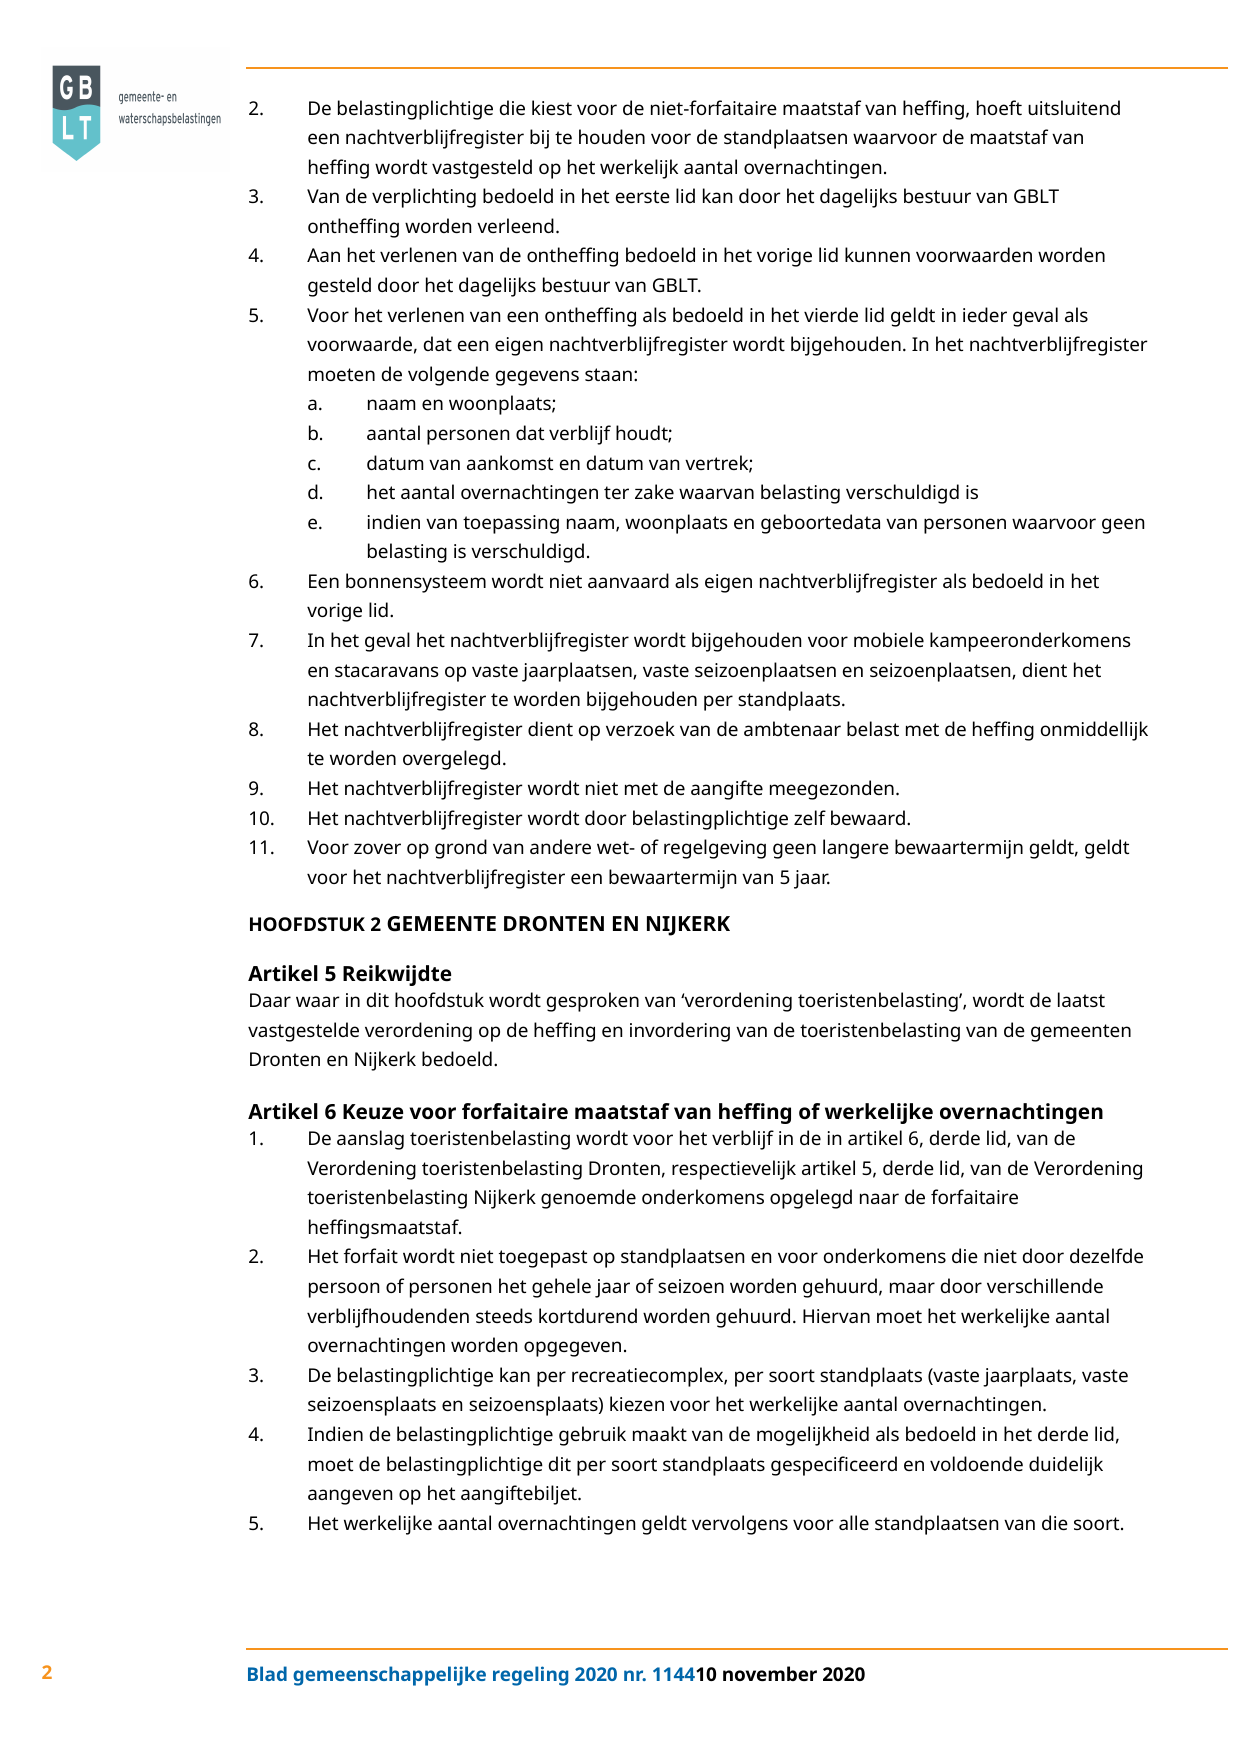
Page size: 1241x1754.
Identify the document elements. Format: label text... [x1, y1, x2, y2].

list Aan het verlenen van de ontheffing bedoeld in het vorige lid kunnen voorwaarden worden gesteld door het dagelijks bestuur van GBLT. [248, 243, 1152, 298]
list naam en woonplaats; [307, 391, 1152, 416]
list Voor het verlenen van een ontheffing als bedoeld in het vierde lid geldt in ieder geval als voorwaarde, dat een eigen nachtverblijfregister wordt bijgehouden. In het nachtverblijfregister moeten de volgende gegevens staan: [248, 302, 1152, 387]
list De belastingplichtige kan per recreatiecomplex, per soort standplaats (vaste jaarplaats, vaste seizoensplaats en seizoensplaats) kiezen voor het werkelijke aantal overnachtingen. [248, 1362, 1152, 1417]
list Het nachtverblijfregister wordt door belastingplichtige zelf bewaard. [248, 805, 1152, 831]
list Van de verplichting bedoeld in het eerste lid kan door het dagelijks bestuur van GBLT ontheffing worden verleend. [248, 183, 1152, 239]
list In het geval het nachtverblijfregister wordt bijgehouden voor mobiele kampeeronderkomens en stacaravans op vaste jaarplaatsen, vaste seizoenplaatsen en seizoenplaatsen, dient het nachtverblijfregister te worden bijgehouden per standplaats. [248, 627, 1152, 712]
list De belastingplichtige die kiest voor de niet-forfaitaire maatstaf van heffing, hoeft uitsluitend een nachtverblijfregister bij te houden voor de standplaatsen waarvoor de maatstaf van heffing wordt vastgesteld op het werkelijk aantal overnachtingen. [248, 95, 1152, 180]
list datum van aankomst en datum van vertrek; [307, 450, 1152, 476]
list Een bonnensysteem wordt niet aanvaard als eigen nachtverblijfregister als bedoeld in het vorige lid. [248, 568, 1152, 623]
list aantal personen dat verblijf houdt; [307, 420, 1152, 446]
text Artikel 5 Reikwijdte [248, 959, 1152, 987]
list Indien de belastingplichtige gebruik maakt van de mogelijkheid als bedoeld in het derde lid, moet de belastingplichtige dit per soort standplaats gespecificeerd en voldoende duidelijk aangeven op het aangiftebiljet. [248, 1421, 1152, 1506]
list het aantal overnachtingen ter zake waarvan belasting verschuldigd is [307, 479, 1152, 505]
list Het forfait wordt niet toegepast op standplaatsen en voor onderkomens die niet door dezelfde persoon of personen het gehele jaar of seizoen worden gehuurd, maar door verschillende verblijfhoudenden steeds kortdurend worden gehuurd. Hiervan moet het werkelijke aantal overnachtingen worden opgegeven. [248, 1244, 1152, 1358]
text Daar waar in dit hoofdstuk wordt gesproken van ‘verordening toeristenbelasting’, wordt de laatst vastgestelde verordening op de heffing en invordering van de toeristenbelasting van de gemeenten Dronten en Nijkerk bedoeld. [248, 987, 1152, 1072]
text Artikel 6 Keuze voor forfaitaire maatstaf van heffing of werkelijke overnachtingen [248, 1097, 1152, 1125]
list Het nachtverblijfregister dient op verzoek van de ambtenaar belast met de heffing onmiddellijk te worden overgelegd. [248, 716, 1152, 771]
list Het werkelijke aantal overnachtingen geldt vervolgens voor alle standplaatsen van die soort. [248, 1510, 1152, 1536]
list Voor zover op grond van andere wet- of regelgeving geen langere bewaartermijn geldt, geldt voor het nachtverblijfregister een bewaartermijn van 5 jaar. [248, 834, 1152, 890]
list De aanslag toeristenbelasting wordt voor het verblijf in de in artikel 6, derde lid, van de Verordening toeristenbelasting Dronten, respectievelijk artikel 5, derde lid, van de Verordening toeristenbelasting Nijkerk genoemde onderkomens opgelegd naar de forfaitaire heffingsmaatstaf. [248, 1125, 1152, 1240]
picture [41, 47, 231, 172]
list Het nachtverblijfregister wordt niet met de aangifte meegezonden. [248, 775, 1152, 801]
text HOOFDSTUK 2 GEMEENTE DRONTEN EN NIJKERK [248, 909, 1152, 938]
list indien van toepassing naam, woonplaats en geboortedata van personen waarvoor geen belasting is verschuldigd. [307, 509, 1152, 564]
